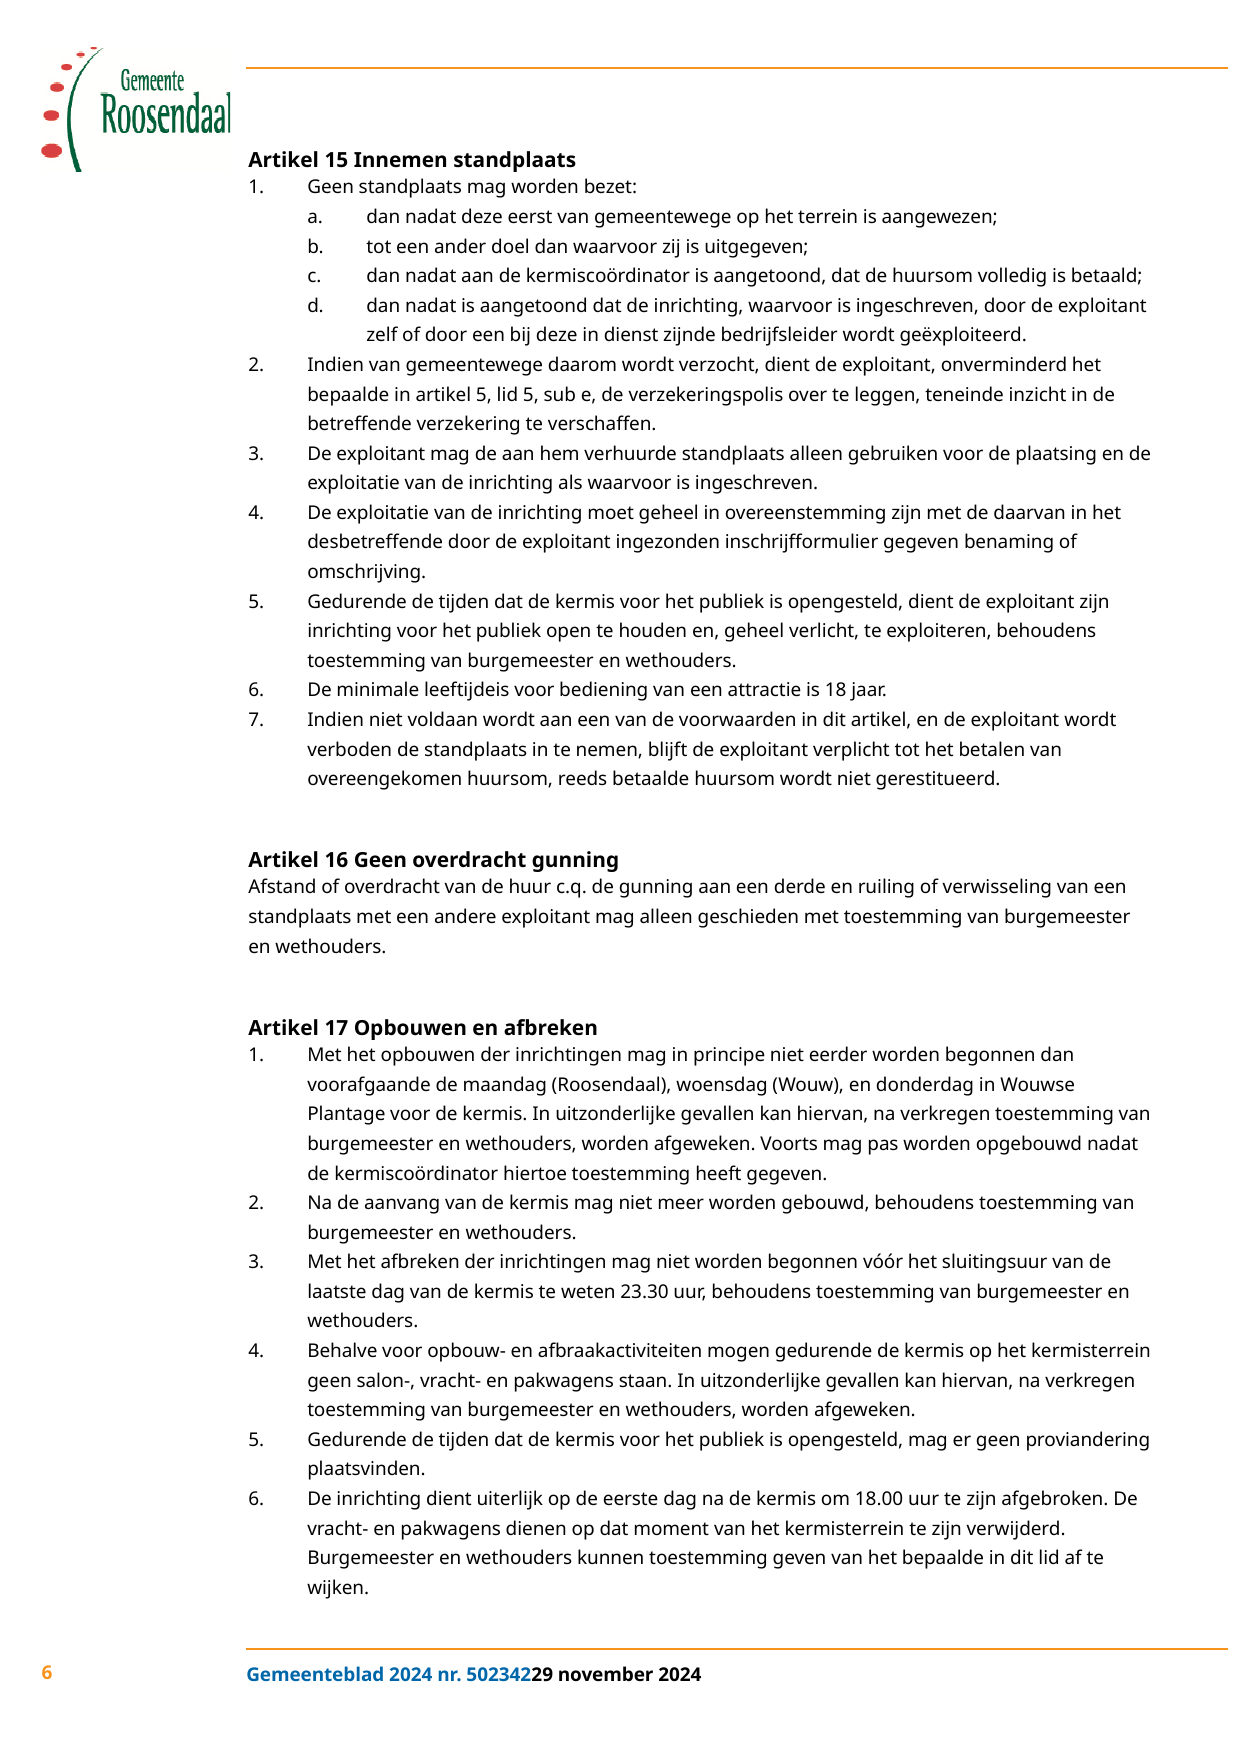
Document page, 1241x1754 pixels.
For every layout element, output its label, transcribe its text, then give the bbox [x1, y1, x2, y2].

text Artikel 17 Opbouwen en afbreken [248, 1013, 1152, 1041]
list dan nadat is aangetoond dat de inrichting, waarvoor is ingeschreven, door de exploitant zelf of door een bij deze in dienst zijnde bedrijfsleider wordt geëxploiteerd. [307, 292, 1152, 347]
text Artikel 15 Innemen standplaats [248, 145, 1152, 174]
list Indien niet voldaan wordt aan een van de voorwaarden in dit artikel, en de exploitant wordt verboden de standplaats in te nemen, blijft de exploitant verplicht tot het betalen van overeengekomen huursom, reeds betaalde huursom wordt niet gerestitueerd. [248, 706, 1152, 791]
list tot een ander doel dan waarvoor zij is uitgegeven; [307, 233, 1152, 258]
text Afstand of overdracht van de huur c.q. de gunning aan een derde en ruiling of verwisseling van een standplaats met een andere exploitant mag alleen geschieden met toestemming van burgemeester en wethouders. [248, 874, 1152, 959]
list Na de aanvang van de kermis mag niet meer worden gebouwd, behoudens toestemming van burgemeester en wethouders. [248, 1189, 1152, 1244]
list Geen standplaats mag worden bezet: [248, 174, 1152, 199]
list De exploitatie van de inrichting moet geheel in overeenstemming zijn met de daarvan in het desbetreffende door de exploitant ingezonden inschrijfformulier gegeven benaming of omschrijving. [248, 499, 1152, 584]
list De exploitant mag de aan hem verhuurde standplaats alleen gebruiken voor de plaatsing en de exploitatie van de inrichting als waarvoor is ingeschreven. [248, 440, 1152, 495]
picture [41, 47, 231, 172]
list dan nadat aan de kermiscoördinator is aangetoond, dat de huursom volledig is betaald; [307, 262, 1152, 288]
list De minimale leeftijdeis voor bediening van een attractie is 18 jaar. [248, 677, 1152, 702]
list Indien van gemeentewege daarom wordt verzocht, dient de exploitant, onverminderd het bepaalde in artikel 5, lid 5, sub e, de verzekeringspolis over te leggen, teneinde inzicht in de betreffende verzekering te verschaffen. [248, 351, 1152, 436]
list dan nadat deze eerst van gemeentewege op het terrein is aangewezen; [307, 203, 1152, 229]
list Met het afbreken der inrichtingen mag niet worden begonnen vóór het sluitingsuur van de laatste dag van de kermis te weten 23.30 uur, behoudens toestemming van burgemeester en wethouders. [248, 1248, 1152, 1333]
list Gedurende de tijden dat de kermis voor het publiek is opengesteld, mag er geen proviandering plaatsvinden. [248, 1426, 1152, 1481]
list Met het opbouwen der inrichtingen mag in principe niet eerder worden begonnen dan voorafgaande de maandag (Roosendaal), woensdag (Wouw), en donderdag in Wouwse Plantage voor de kermis. In uitzonderlijke gevallen kan hiervan, na verkregen toestemming van burgemeester en wethouders, worden afgeweken. Voorts mag pas worden opgebouwd nadat de kermiscoördinator hiertoe toestemming heeft gegeven. [248, 1041, 1152, 1185]
list De inrichting dient uiterlijk op de eerste dag na de kermis om 18.00 uur te zijn afgebroken. De vracht- en pakwagens dienen op dat moment van het kermisterrein te zijn verwijderd. Burgemeester en wethouders kunnen toestemming geven van het bepaalde in dit lid af te wijken. [248, 1485, 1152, 1599]
text Artikel 16 Geen overdracht gunning [248, 845, 1152, 874]
list Behalve voor opbouw- en afbraakactiviteiten mogen gedurende de kermis op het kermisterrein geen salon-, vracht- en pakwagens staan. In uitzonderlijke gevallen kan hiervan, na verkregen toestemming van burgemeester en wethouders, worden afgeweken. [248, 1337, 1152, 1422]
list Gedurende de tijden dat de kermis voor het publiek is opengesteld, dient de exploitant zijn inrichting voor het publiek open te houden en, geheel verlicht, te exploiteren, behoudens toestemming van burgemeester en wethouders. [248, 588, 1152, 673]
